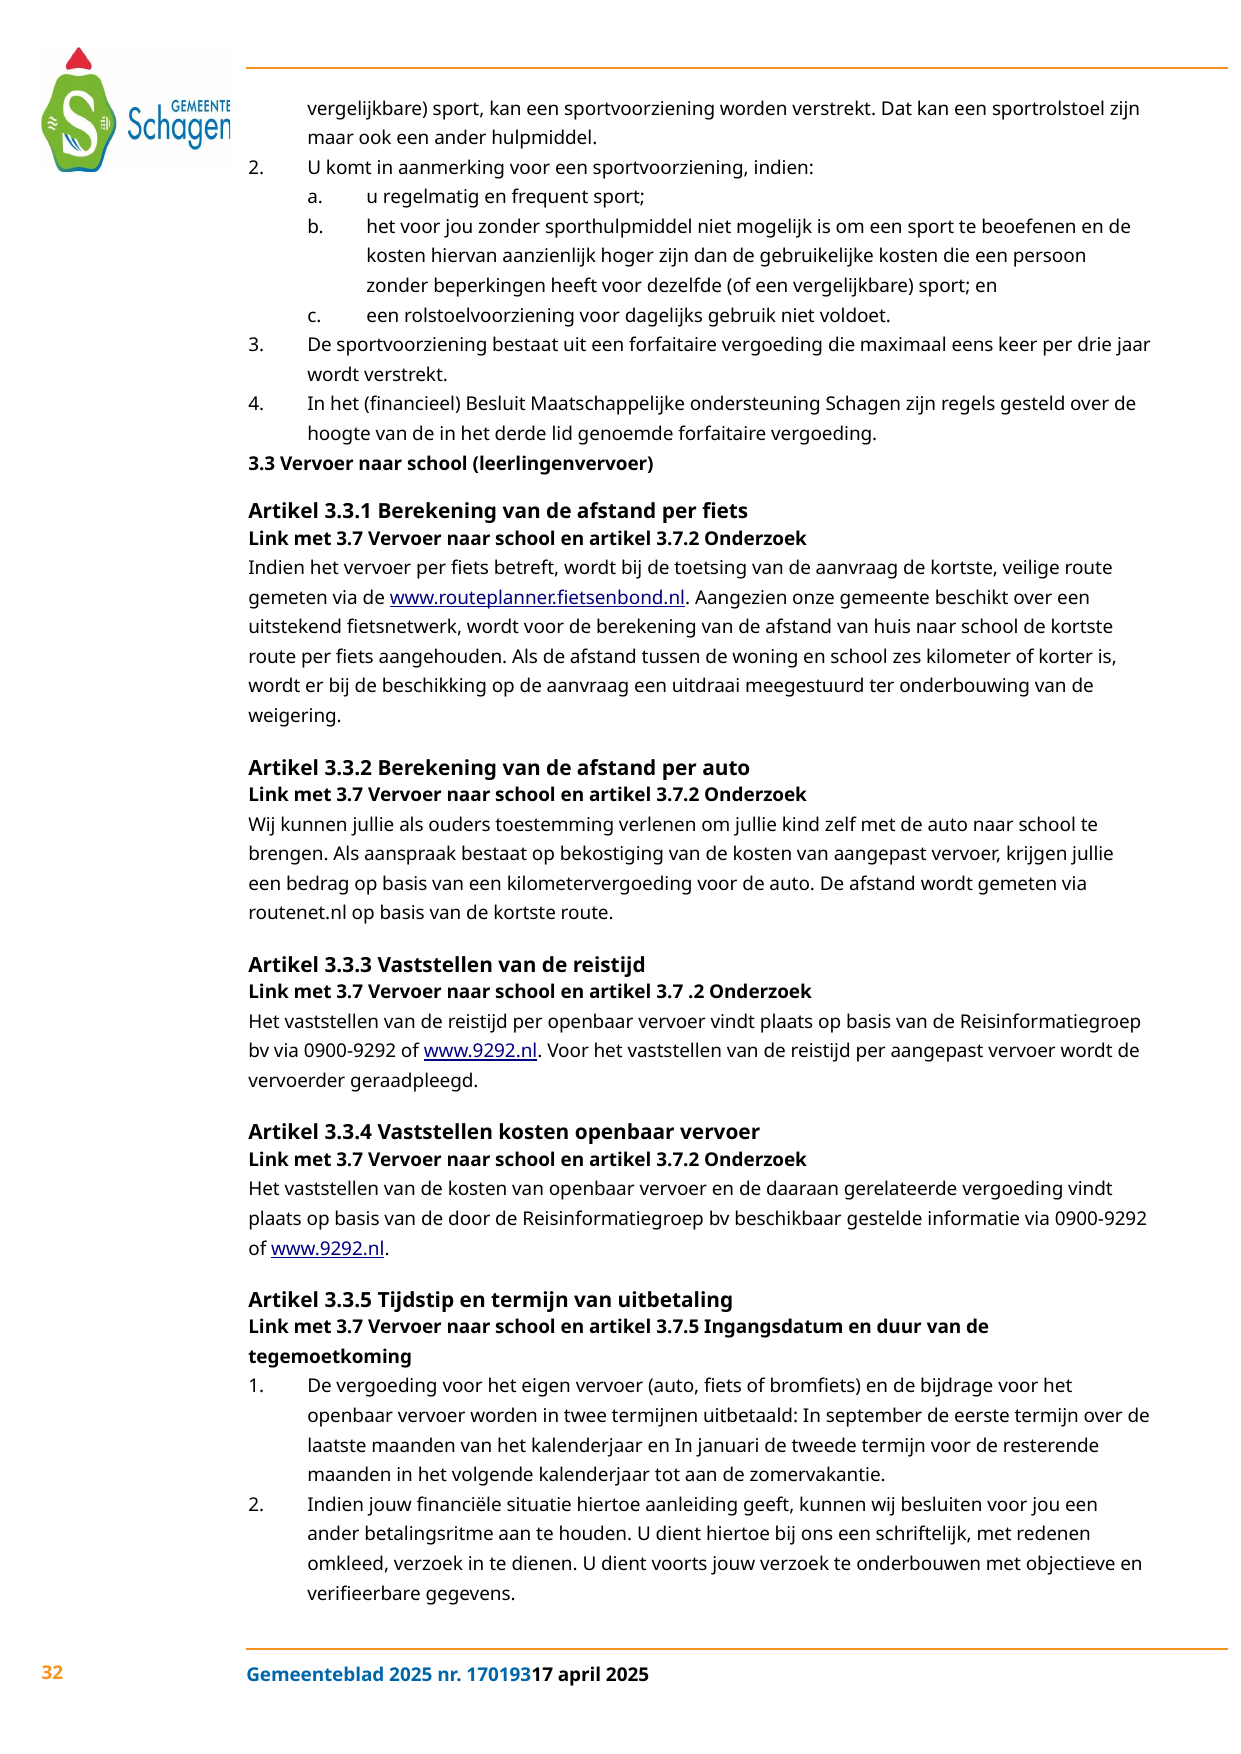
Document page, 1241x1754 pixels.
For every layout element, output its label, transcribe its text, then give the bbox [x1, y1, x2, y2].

text Wij kunnen jullie als ouders toestemming verlenen om jullie kind zelf met de auto naar school te brengen. Als aanspraak bestaat op bekostiging van de kosten van aangepast vervoer, krijgen jullie een bedrag op basis van een kilometervergoeding voor de auto. De afstand wordt gemeten via routenet.nl op basis van de kortste route. [248, 811, 1152, 925]
list U komt in aanmerking voor een sportvoorziening, indien: [248, 154, 1152, 180]
text Link met 3.7 Vervoer naar school en artikel 3.7.2 Onderzoek [248, 1146, 1152, 1172]
list In het (financieel) Besluit Maatschappelijke ondersteuning Schagen zijn regels gesteld over de hoogte van de in het derde lid genoemde forfaitaire vergoeding. [248, 391, 1152, 446]
text Artikel 3.3.1 Berekening van de afstand per fiets [248, 496, 1152, 525]
text Artikel 3.3.4 Vaststellen kosten openbaar vervoer [248, 1117, 1152, 1146]
text Het vaststellen van de kosten van openbaar vervoer en de daaraan gerelateerde vergoeding vindt plaats op basis van de door de Reisinformatiegroep bv beschikbaar gestelde informatie via 0900-9292 of www.9292.nl. [248, 1176, 1152, 1260]
text Link met 3.7 Vervoer naar school en artikel 3.7 .2 Onderzoek [248, 978, 1152, 1004]
text Artikel 3.3.3 Vaststellen van de reistijd [248, 950, 1152, 978]
list Indien jouw financiële situatie hiertoe aanleiding geeft, kunnen wij besluiten voor jou een ander betalingsritme aan te houden. U dient hiertoe bij ons een schriftelijk, met redenen omkleed, verzoek in te dienen. U dient voorts jouw verzoek te onderbouwen met objectieve en verifieerbare gegevens. [248, 1491, 1152, 1606]
list een rolstoelvoorziening voor dagelijks gebruik niet voldoet. [307, 302, 1152, 328]
text Indien het vervoer per fiets betreft, wordt bij de toetsing van de aanvraag de kortste, veilige route gemeten via de www.routeplanner.fietsenbond.nl. Aangezien onze gemeente beschikt over een uitstekend fietsnetwerk, wordt voor de berekening van de afstand van huis naar school de kortste route per fiets aangehouden. Als de afstand tussen de woning en school zes kilometer of korter is, wordt er bij de beschikking op de aanvraag een uitdraai meegestuurd ter onderbouwing van de weigering. [248, 554, 1152, 728]
text 3.3 Vervoer naar school (leerlingenvervoer) [248, 450, 1152, 476]
text Link met 3.7 Vervoer naar school en artikel 3.7.5 Ingangsdatum en duur van de tegemoetkoming [248, 1313, 1152, 1369]
text Link met 3.7 Vervoer naar school en artikel 3.7.2 Onderzoek [248, 781, 1152, 807]
text Link met 3.7 Vervoer naar school en artikel 3.7.2 Onderzoek [248, 525, 1152, 551]
picture [41, 47, 231, 172]
list het voor jou zonder sporthulpmiddel niet mogelijk is om een sport te beoefenen en de kosten hiervan aanzienlijk hoger zijn dan de gebruikelijke kosten die een persoon zonder beperkingen heeft voor dezelfde (of een vergelijkbare) sport; en [307, 213, 1152, 298]
list u regelmatig en frequent sport; [307, 183, 1152, 209]
list De sportvoorziening bestaat uit een forfaitaire vergoeding die maximaal eens keer per drie jaar wordt verstrekt. [248, 331, 1152, 387]
text Het vaststellen van de reistijd per openbaar vervoer vindt plaats op basis van de Reisinformatiegroep bv via 0900-9292 of www.9292.nl. Voor het vaststellen van de reistijd per aangepast vervoer wordt de vervoerder geraadpleegd. [248, 1008, 1152, 1093]
text Artikel 3.3.5 Tijdstip en termijn van uitbetaling [248, 1285, 1152, 1313]
text Artikel 3.3.2 Berekening van de afstand per auto [248, 753, 1152, 781]
list De vergoeding voor het eigen vervoer (auto, fiets of bromfiets) en de bijdrage voor het openbaar vervoer worden in twee termijnen uitbetaald: In september de eerste termijn over de laatste maanden van het kalenderjaar en In januari de tweede termijn voor de resterende maanden in het volgende kalenderjaar tot aan de zomervakantie. [248, 1373, 1152, 1487]
list vergelijkbare) sport, kan een sportvoorziening worden verstrekt. Dat kan een sportrolstoel zijn maar ook een ander hulpmiddel. [248, 95, 1152, 150]
